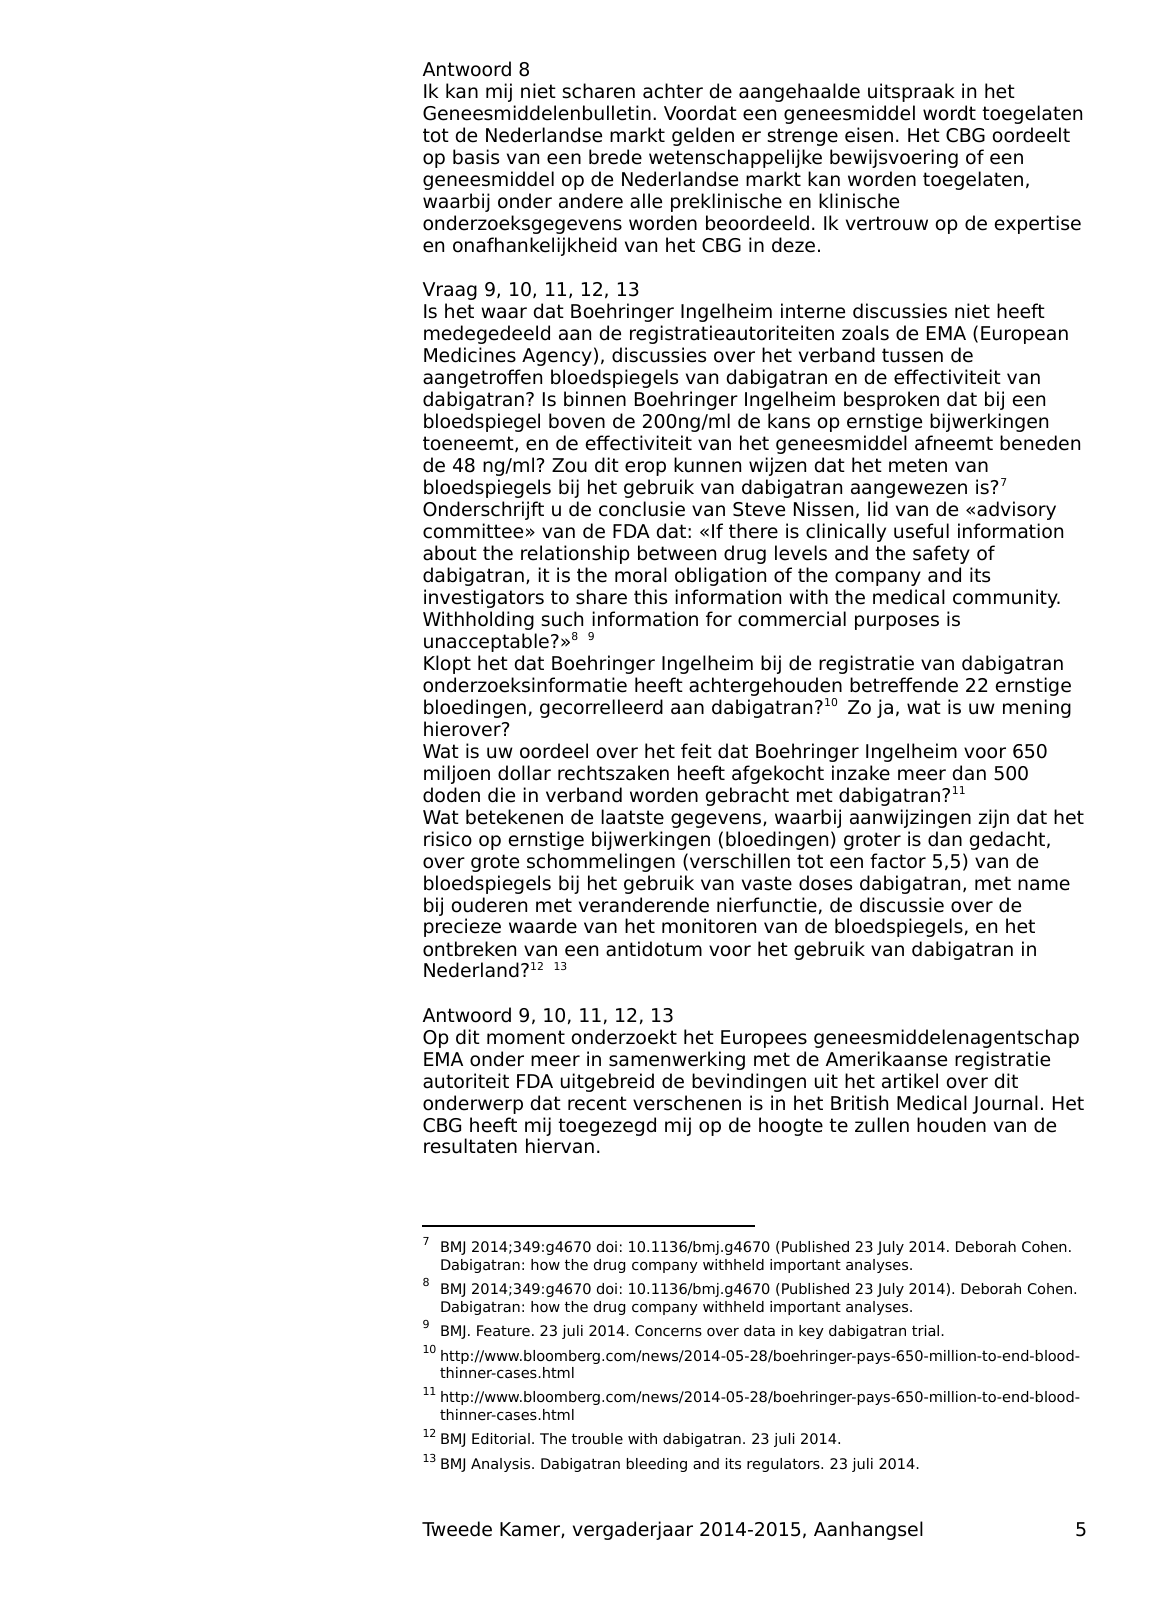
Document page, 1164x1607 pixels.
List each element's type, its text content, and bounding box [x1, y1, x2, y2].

text Is het waar dat Boehringer Ingelheim interne discussies niet heeft medegedeeld aan de registratieautoriteiten zoals de EMA (European Medicines Agency), discussies over het verband tussen de aangetroffen bloedspiegels van dabigatran en de effectiviteit van dabigatran? Is binnen Boehringer Ingelheim besproken dat bij een bloedspiegel boven de 200ng/ml de kans op ernstige bijwerkingen toeneemt, en de effectiviteit van het geneesmiddel afneemt beneden de 48 ng/ml? Zou dit erop kunnen wijzen dat het meten van bloedspiegels bij het gebruik van dabigatran aangewezen is? [422, 301, 1087, 499]
text BMJ. Feature. 23 juli 2014. Concerns over data in key dabigatran trial. [422, 1318, 1087, 1341]
text Wat is uw oordeel over het feit dat Boehringer Ingelheim voor 650 miljoen dollar rechtszaken heeft afgekocht inzake meer dan 500 doden die in verband worden gebracht met dabigatran? [422, 741, 1087, 807]
text Op dit moment onderzoekt het Europees geneesmiddelenagentschap EMA onder meer in samenwerking met de Amerikaanse registratie autoriteit FDA uitgebreid de bevindingen uit het artikel over dit onderwerp dat recent verschenen is in het British Medical Journal. Het CBG heeft mij toegezegd mij op de hoogte te zullen houden van de resultaten hiervan. [422, 1027, 1087, 1158]
text Wat betekenen de laatste gegevens, waarbij aanwijzingen zijn dat het risico op ernstige bijwerkingen (bloedingen) groter is dan gedacht, over grote schommelingen (verschillen tot een factor 5,5) van de bloedspiegels bij het gebruik van vaste doses dabigatran, met name bij ouderen met veranderende nierfunctie, de discussie over de precieze waarde van het monitoren van de bloedspiegels, en het ontbreken van een antidotum voor het gebruik van dabigatran in Nederland? [422, 807, 1087, 982]
text Ik kan mij niet scharen achter de aangehaalde uitspraak in het Geneesmiddelenbulletin. Voordat een geneesmiddel wordt toegelaten tot de Nederlandse markt gelden er strenge eisen. Het CBG oordeelt op basis van een brede wetenschappelijke bewijsvoering of een geneesmiddel op de Nederlandse markt kan worden toegelaten, waarbij onder andere alle preklinische en klinische onderzoeksgegevens worden beoordeeld. Ik vertrouw op de expertise en onafhankelijkheid van het CBG in deze. [422, 81, 1087, 257]
text Antwoord 8 [422, 59, 1087, 81]
text BMJ Editorial. The trouble with dabigatran. 23 juli 2014. [422, 1427, 1087, 1449]
text Onderschrijft u de conclusie van Steve Nissen, lid van de «advisory committee» van de FDA dat: «If there is clinically useful information about the relationship between drug levels and the safety of dabigatran, it is the moral obligation of the company and its investigators to share this information with the medical community. Withholding such information for commercial purposes is unacceptable?» [422, 499, 1087, 653]
text http://www.bloomberg.com/news/2014-05-28/boehringer-pays-650-million-to-end-blood-thinner-cases.html [422, 1385, 1087, 1424]
text BMJ 2014;349:g4670 doi: 10.1136/bmj.g4670 (Published 23 July 2014). Deborah Cohen. Dabigatran: how the drug company withheld important analyses. [422, 1277, 1087, 1316]
text Klopt het dat Boehringer Ingelheim bij de registratie van dabigatran onderzoeksinformatie heeft achtergehouden betreffende 22 ernstige bloedingen, gecorrelleerd aan dabigatran? Zo ja, wat is uw mening hierover? [422, 653, 1087, 741]
text http://www.bloomberg.com/news/2014-05-28/boehringer-pays-650-million-to-end-blood-thinner-cases.html [422, 1343, 1087, 1382]
text BMJ 2014;349:g4670 doi: 10.1136/bmj.g4670 (Published 23 July 2014. Deborah Cohen. Dabigatran: how the drug company withheld important analyses. [422, 1235, 1087, 1274]
text Antwoord 9, 10, 11, 12, 13 [422, 1004, 1087, 1027]
text Vraag 9, 10, 11, 12, 13 [422, 279, 1087, 301]
text BMJ Analysis. Dabigatran bleeding and its regulators. 23 juli 2014. [422, 1452, 1087, 1474]
